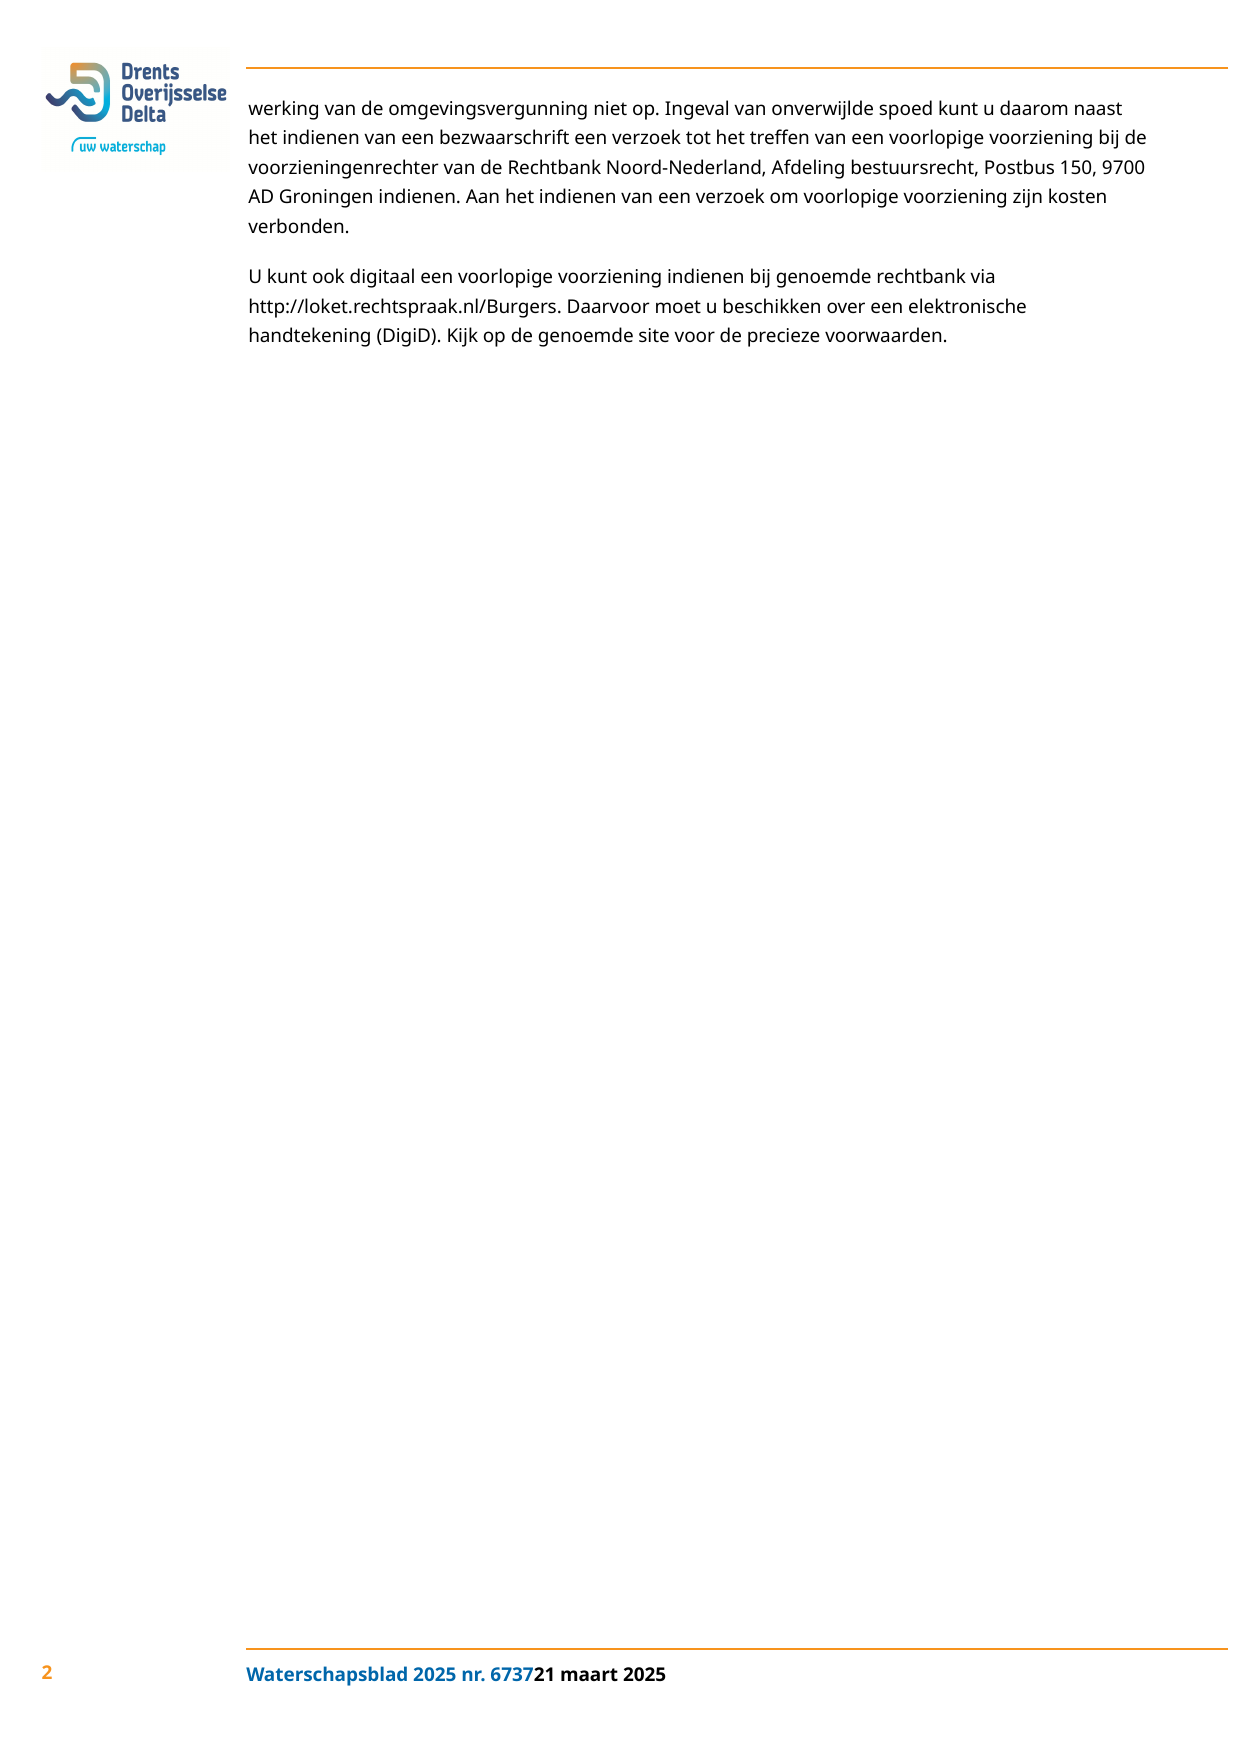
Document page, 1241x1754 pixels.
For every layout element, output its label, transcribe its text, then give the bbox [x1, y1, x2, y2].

text werking van de omgevingsvergunning niet op. Ingeval van onverwijlde spoed kunt u daarom naast het indienen van een bezwaarschrift een verzoek tot het treffen van een voorlopige voorziening bij de voorzieningenrechter van de Rechtbank Noord-Nederland, Afdeling bestuursrecht, Postbus 150, 9700 AD Groningen indienen. Aan het indienen van een verzoek om voorlopige voorziening zijn kosten verbonden. [248, 95, 1152, 239]
picture [41, 47, 231, 172]
text U kunt ook digitaal een voorlopige voorziening indienen bij genoemde rechtbank via http://loket.rechtspraak.nl/Burgers. Daarvoor moet u beschikken over een elektronische handtekening (DigiD). Kijk op de genoemde site voor de precieze voorwaarden. [248, 263, 1152, 348]
